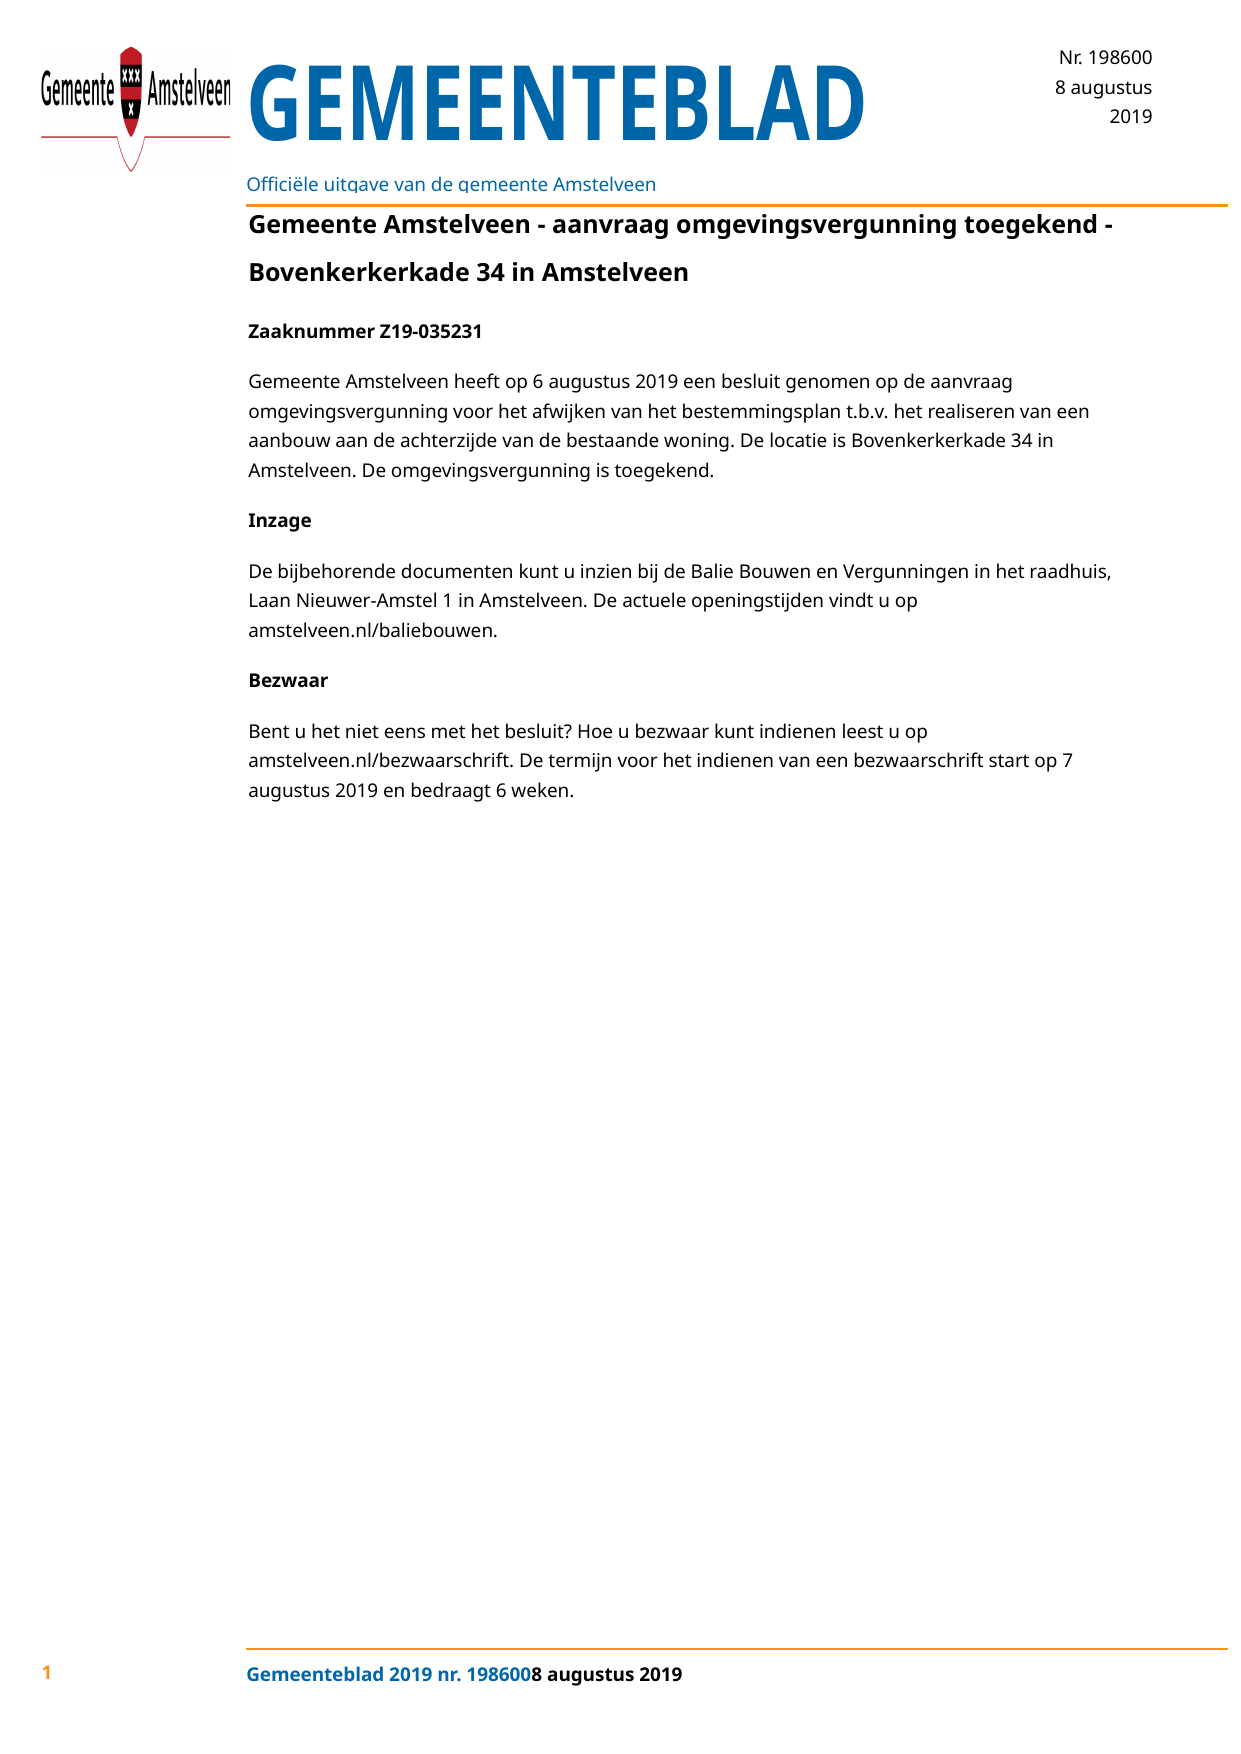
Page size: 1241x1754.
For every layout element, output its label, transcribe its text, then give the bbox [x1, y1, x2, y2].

text Inzage [248, 507, 1152, 533]
text Bent u het niet eens met het besluit? Hoe u bezwaar kunt indienen leest u op amstelveen.nl/bezwaarschrift. De termijn voor het indienen van een bezwaarschrift start op 7 augustus 2019 en bedraagt 6 weken. [248, 718, 1152, 803]
text Zaaknummer Z19-035231 [248, 318, 1152, 344]
text Bezwaar [248, 667, 1152, 693]
text Gemeente Amstelveen - aanvraag omgevingsvergunning toegekend - Bovenkerkerkade 34 in Amstelveen [248, 207, 1152, 288]
picture [41, 47, 231, 172]
text Gemeente Amstelveen heeft op 6 augustus 2019 een besluit genomen op de aanvraag omgevingsvergunning voor het afwijken van het bestemmingsplan t.b.v. het realiseren van een aanbouw aan de achterzijde van de bestaande woning. De locatie is Bovenkerkerkade 34 in Amstelveen. De omgevingsvergunning is toegekend. [248, 368, 1152, 483]
text De bijbehorende documenten kunt u inzien bij de Balie Bouwen en Vergunningen in het raadhuis, Laan Nieuwer-Amstel 1 in Amstelveen. De actuele openingstijden vindt u op amstelveen.nl/baliebouwen. [248, 558, 1152, 643]
